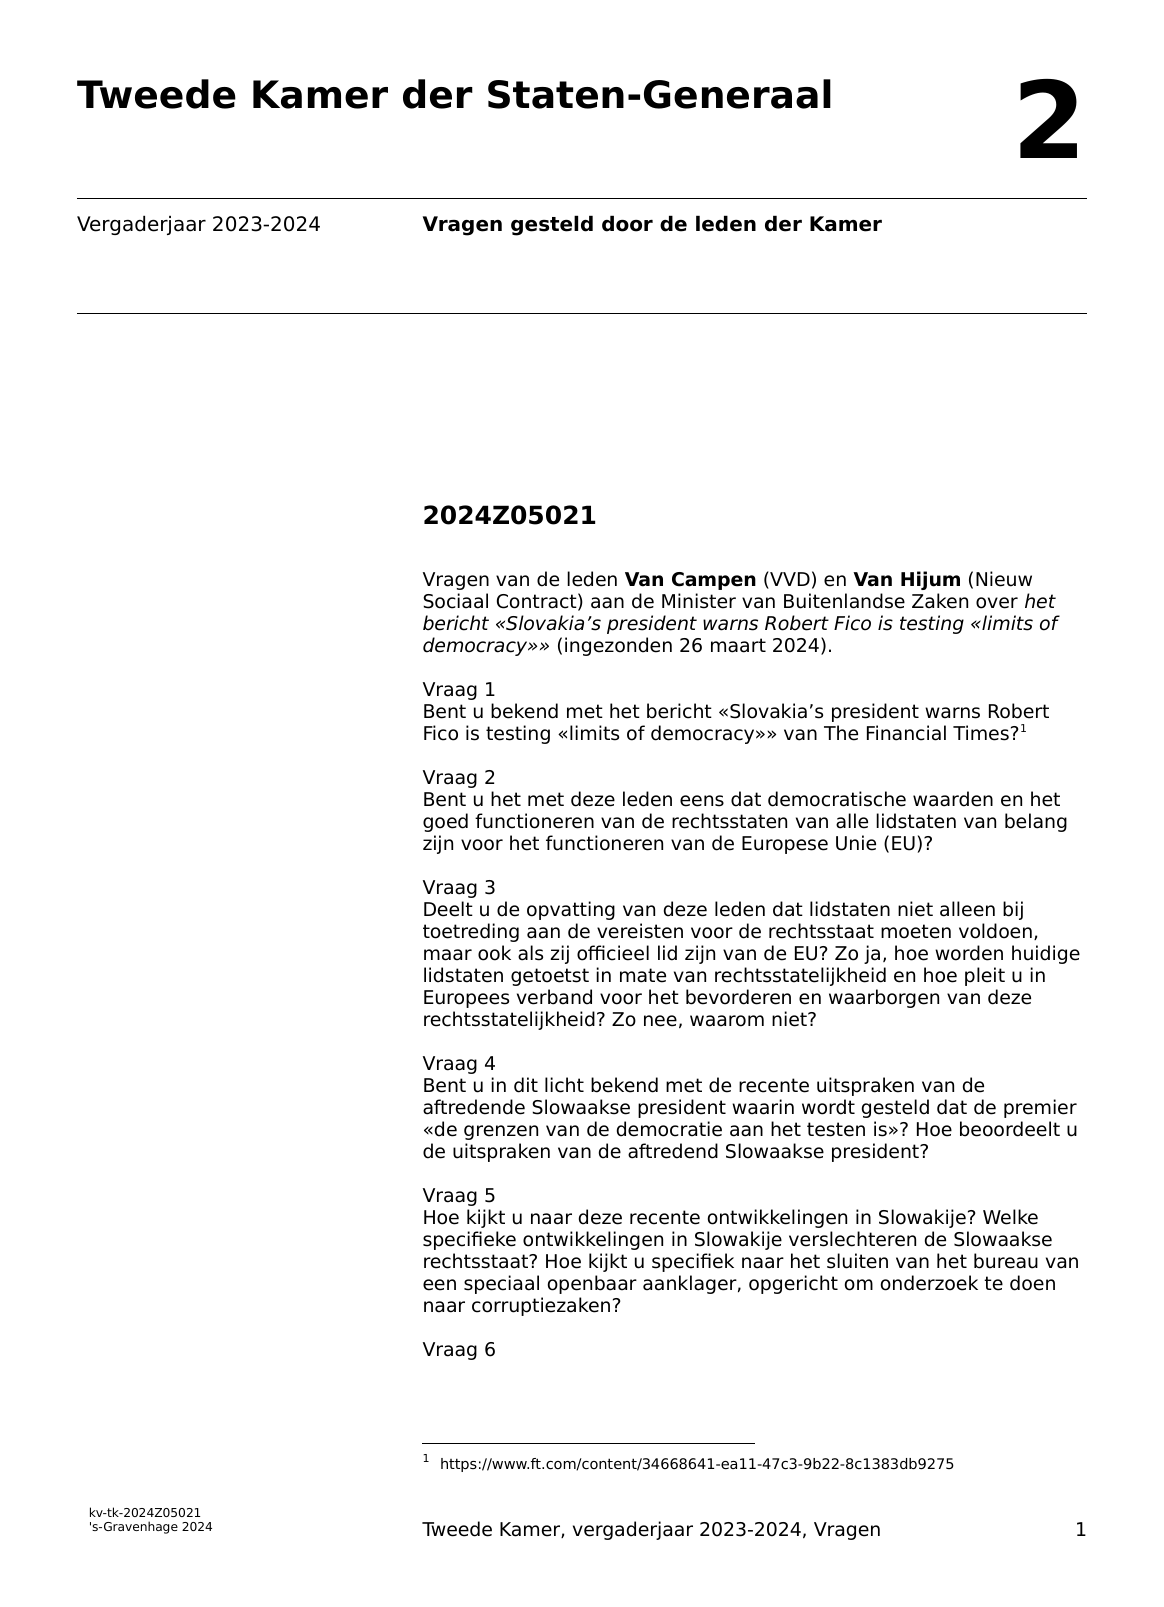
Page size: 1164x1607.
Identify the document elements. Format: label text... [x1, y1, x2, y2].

text Bent u in dit licht bekend met de recente uitspraken van de aftredende Slowaakse president waarin wordt gesteld dat de premier «de grenzen van de democratie aan het testen is»? Hoe beoordeelt u de uitspraken van de aftredend Slowaakse president? [422, 1075, 1087, 1163]
text kv-tk-2024Z05021 [88, 1506, 323, 1520]
text 2024Z05021 [422, 501, 1087, 531]
text Vraag 3 [422, 877, 1087, 899]
text Vraag 6 [422, 1339, 1087, 1361]
text Vraag 5 [422, 1185, 1087, 1207]
text Vraag 1 [422, 679, 1087, 701]
table_cell Vergaderjaar 2023-2024 [77, 199, 422, 313]
table_cell Vragen gesteld door de leden der Kamer [422, 199, 1087, 313]
text Bent u bekend met het bericht «Slovakia’s president warns Robert Fico is testing «limits of democracy»» van The Financial Times? [422, 701, 1087, 745]
text Vraag 4 [422, 1053, 1087, 1075]
text Bent u het met deze leden eens dat democratische waarden en het goed functioneren van de rechtsstaten van alle lidstaten van belang zijn voor het functioneren van de Europese Unie (EU)? [422, 789, 1087, 855]
text Vraag 2 [422, 767, 1087, 789]
text Vragen van de leden Van Campen (VVD) en Van Hijum (Nieuw Sociaal Contract) aan de Minister van Buitenlandse Zaken over het bericht «Slovakia’s president warns Robert Fico is testing «limits of democracy»» (ingezonden 26 maart 2024). [422, 569, 1087, 657]
table_header Tweede Kamer der Staten-Generaal [77, 59, 886, 198]
text Deelt u de opvatting van deze leden dat lidstaten niet alleen bij toetreding aan de vereisten voor de rechtsstaat moeten voldoen, maar ook als zij officieel lid zijn van de EU? Zo ja, hoe worden huidige lidstaten getoetst in mate van rechtsstatelijkheid en hoe pleit u in Europees verband voor het bevorderen en waarborgen van deze rechtsstatelijkheid? Zo nee, waarom niet? [422, 899, 1087, 1031]
text 's-Gravenhage 2024 [88, 1520, 323, 1534]
table_header 2 [886, 59, 1087, 198]
text https://www.ft.com/content/34668641-ea11-47c3-9b22-8c1383db9275 [422, 1452, 1087, 1474]
text Hoe kijkt u naar deze recente ontwikkelingen in Slowakije? Welke specifieke ontwikkelingen in Slowakije verslechteren de Slowaakse rechtsstaat? Hoe kijkt u specifiek naar het sluiten van het bureau van een speciaal openbaar aanklager, opgericht om onderzoek te doen naar corruptiezaken? [422, 1207, 1087, 1317]
